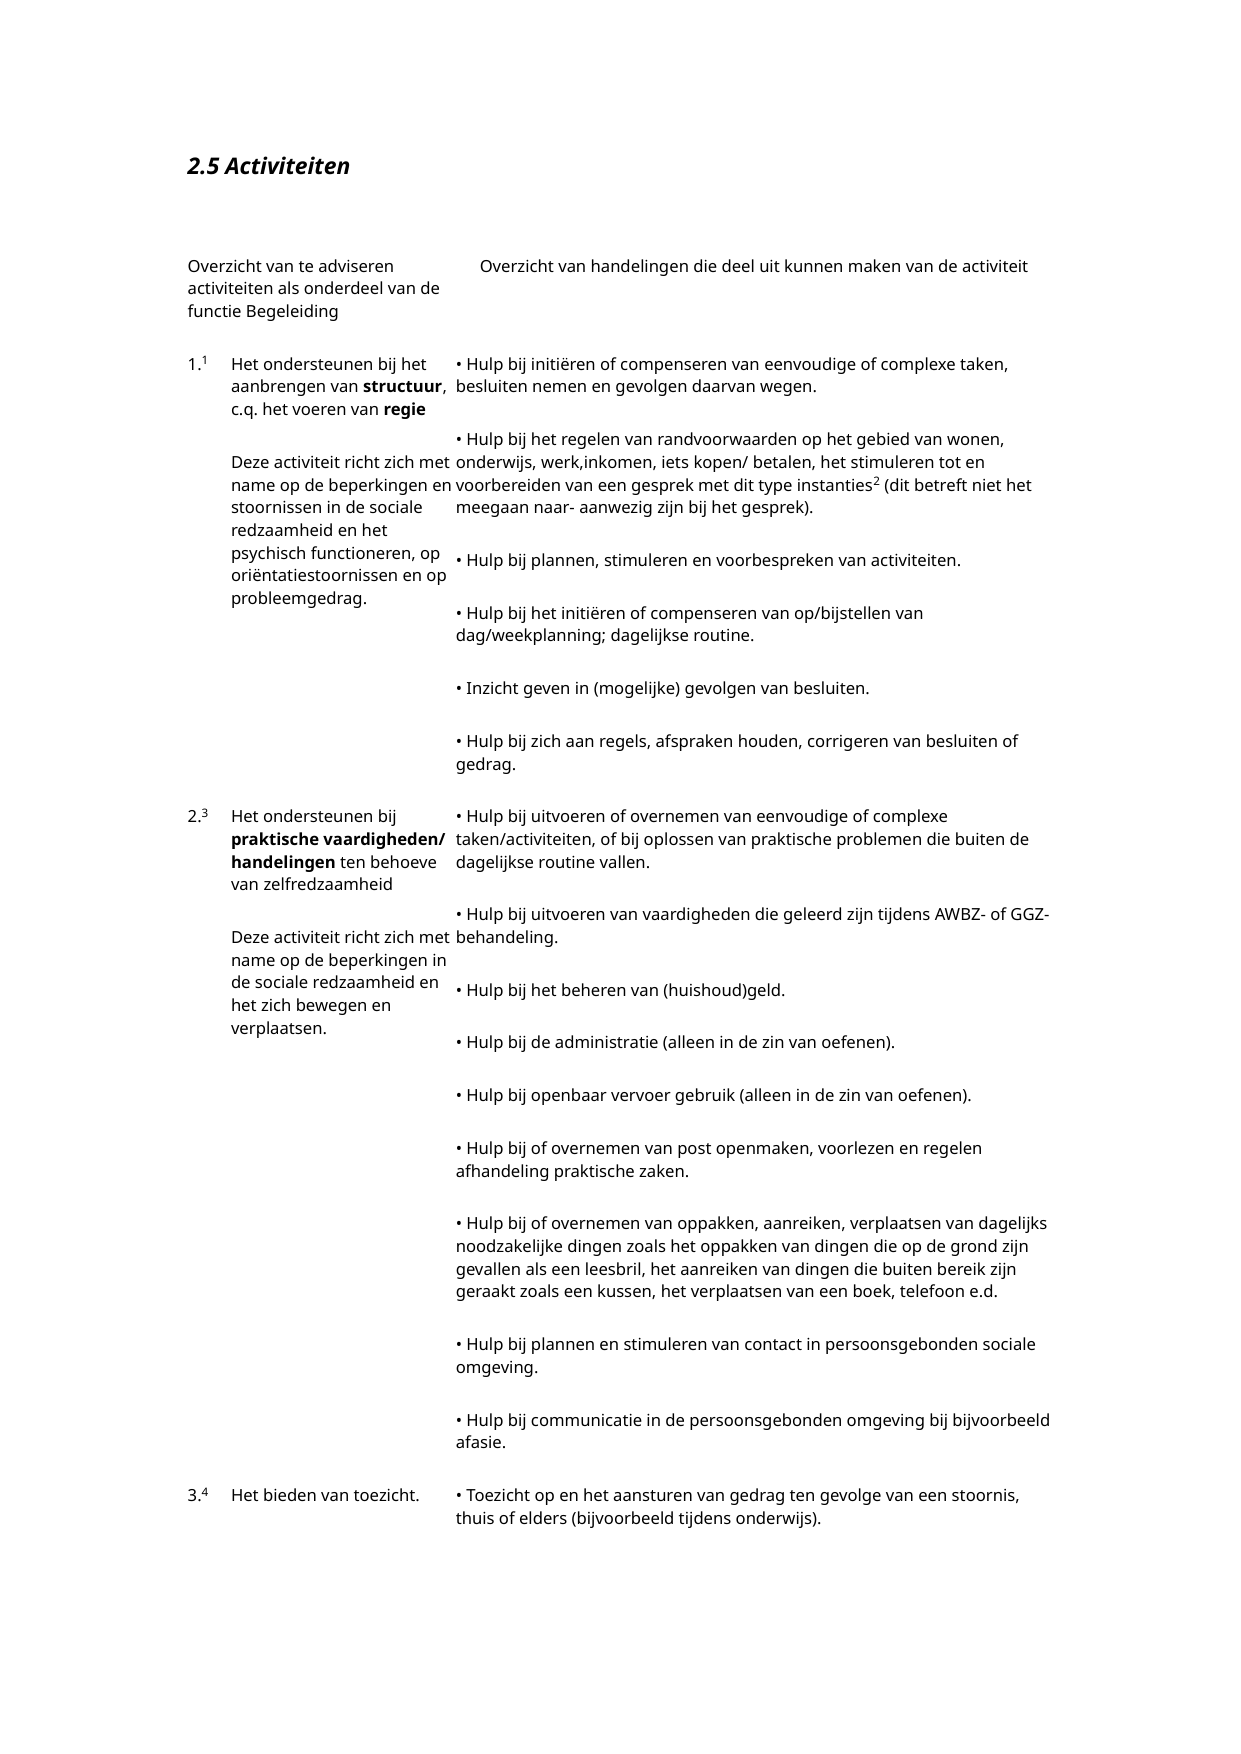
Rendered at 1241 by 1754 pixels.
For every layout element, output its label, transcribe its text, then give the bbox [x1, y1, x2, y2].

table_cell 2.3 [188, 805, 231, 1483]
table_cell • Toezicht op en het aansturen van gedrag ten gevolge van een stoornis, thuis of elders (bijvoorbeeld tijdens onderwijs). [456, 1484, 1053, 1559]
table_cell Het ondersteunen bij het aanbrengen van structuur, c.q. het voeren van regie [231, 352, 456, 450]
table_cell 1.1 [188, 352, 231, 805]
table_cell 3.4 [188, 1484, 231, 1559]
table_cell Deze activiteit richt zich met name op de beperkingen en stoornissen in de sociale redzaamheid en het psychisch functioneren, op oriëntatiestoornissen en op probleemgedrag. [231, 450, 456, 805]
table_cell • Hulp bij initiëren of compenseren van eenvoudige of complexe taken, besluiten nemen en gevolgen daarvan wegen. • Hulp bij het regelen van randvoorwaarden op het gebied van wonen, onderwijs, werk,inkomen, iets kopen/ betalen, het stimuleren tot en voorbereiden van een gesprek met dit type instanties2 (dit betreft niet het meegaan naar- aanwezig zijn bij het gesprek). • Hulp bij plannen, stimuleren en voorbespreken van activiteiten. • Hulp bij het initiëren of compenseren van op/bijstellen van dag/weekplanning; dagelijkse routine. • Inzicht geven in (mogelijke) gevolgen van besluiten. • Hulp bij zich aan regels, afspraken houden, corrigeren van besluiten of gedrag. [456, 352, 1053, 805]
subtitle 2.5 Activiteiten [187, 150, 1053, 181]
table_header Overzicht van handelingen die deel uit kunnen maken van de activiteit [456, 254, 1053, 352]
table_cell • Hulp bij uitvoeren of overnemen van eenvoudige of complexe taken/activiteiten, of bij oplossen van praktische problemen die buiten de dagelijkse routine vallen. • Hulp bij uitvoeren van vaardigheden die geleerd zijn tijdens AWBZ- of GGZ-behandeling. • Hulp bij het beheren van (huishoud)geld. • Hulp bij de administratie (alleen in de zin van oefenen). • Hulp bij openbaar vervoer gebruik (alleen in de zin van oefenen). • Hulp bij of overnemen van post openmaken, voorlezen en regelen afhandeling praktische zaken. • Hulp bij of overnemen van oppakken, aanreiken, verplaatsen van dagelijks noodzakelijke dingen zoals het oppakken van dingen die op de grond zijn gevallen als een leesbril, het aanreiken van dingen die buiten bereik zijn geraakt zoals een kussen, het verplaatsen van een boek, telefoon e.d. • Hulp bij plannen en stimuleren van contact in persoonsgebonden sociale omgeving. • Hulp bij communicatie in de persoonsgebonden omgeving bij bijvoorbeeld afasie. [456, 805, 1053, 1483]
table_cell Het bieden van toezicht. [231, 1484, 456, 1559]
table_header Overzicht van te adviseren activiteiten als onderdeel van de functie Begeleiding [188, 254, 456, 352]
table_cell Deze activiteit richt zich met name op de beperkingen in de sociale redzaamheid en het zich bewegen en verplaatsen. [231, 926, 456, 1483]
table_cell Het ondersteunen bij praktische vaardigheden/ handelingen ten behoeve van zelfredzaamheid [231, 805, 456, 926]
